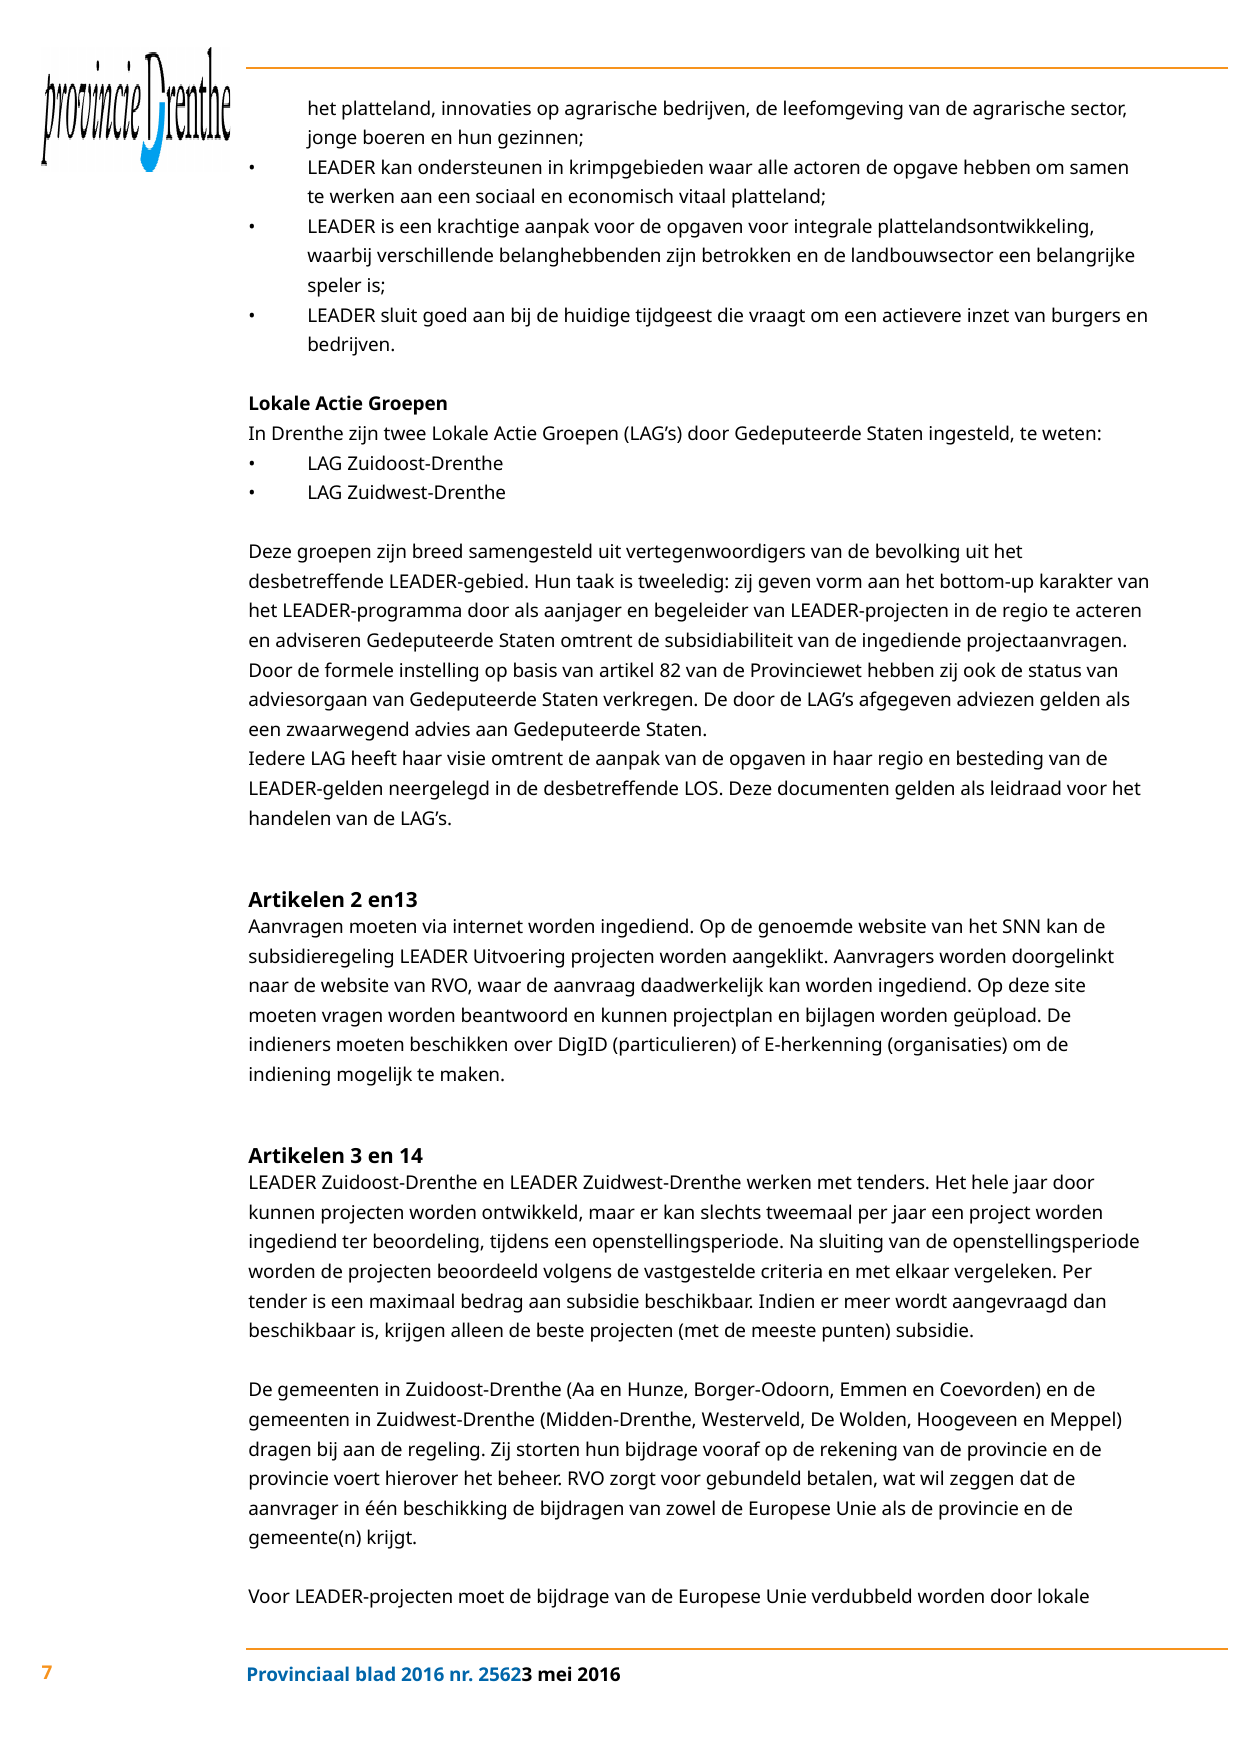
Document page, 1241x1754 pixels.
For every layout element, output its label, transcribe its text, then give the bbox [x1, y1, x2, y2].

list LEADER sluit goed aan bij de huidige tijdgeest die vraagt om een actievere inzet van burgers en bedrijven. [248, 302, 1152, 357]
text Deze groepen zijn breed samengesteld uit vertegenwoordigers van de bevolking uit het desbetreffende LEADER-gebied. Hun taak is tweeledig: zij geven vorm aan het bottom-up karakter van het LEADER-programma door als aanjager en begeleider van LEADER-projecten in de regio te acteren en adviseren Gedeputeerde Staten omtrent de subsidiabiliteit van de ingediende projectaanvragen. Door de formele instelling op basis van artikel 82 van de Provinciewet hebben zij ook de status van adviesorgaan van Gedeputeerde Staten verkregen. De door de LAG’s afgegeven adviezen gelden als een zwaarwegend advies aan Gedeputeerde Staten. [248, 538, 1152, 742]
text Voor LEADER-projecten moet de bijdrage van de Europese Unie verdubbeld worden door lokale [248, 1584, 1152, 1609]
text LEADER Zuidoost-Drenthe en LEADER Zuidwest-Drenthe werken met tenders. Het hele jaar door kunnen projecten worden ontwikkeld, maar er kan slechts tweemaal per jaar een project worden ingediend ter beoordeling, tijdens een openstellingsperiode. Na sluiting van de openstellingsperiode worden de projecten beoordeeld volgens de vastgestelde criteria en met elkaar vergeleken. Per tender is een maximaal bedrag aan subsidie beschikbaar. Indien er meer wordt aangevraagd dan beschikbaar is, krijgen alleen de beste projecten (met de meeste punten) subsidie. [248, 1169, 1152, 1343]
text De gemeenten in Zuidoost-Drenthe (Aa en Hunze, Borger-Odoorn, Emmen en Coevorden) en de gemeenten in Zuidwest-Drenthe (Midden-Drenthe, Westerveld, De Wolden, Hoogeveen en Meppel) dragen bij aan de regeling. Zij storten hun bijdrage vooraf op de rekening van de provincie en de provincie voert hierover het beheer. RVO zorgt voor gebundeld betalen, wat wil zeggen dat de aanvrager in één beschikking de bijdragen van zowel de Europese Unie als de provincie en de gemeente(n) krijgt. [248, 1377, 1152, 1550]
text Artikelen 2 en13 [248, 885, 1152, 913]
list LEADER is een krachtige aanpak voor de opgaven voor integrale plattelandsontwikkeling, waarbij verschillende belanghebbenden zijn betrokken en de landbouwsector een belangrijke speler is; [248, 213, 1152, 298]
picture [41, 47, 231, 172]
text Aanvragen moeten via internet worden ingediend. Op de genoemde website van het SNN kan de subsidieregeling LEADER Uitvoering projecten worden aangeklikt. Aanvragers worden doorgelinkt naar de website van RVO, waar de aanvraag daadwerkelijk kan worden ingediend. Op deze site moeten vragen worden beantwoord en kunnen projectplan en bijlagen worden geüpload. De indieners moeten beschikken over DigID (particulieren) of E-herkenning (organisaties) om de indiening mogelijk te maken. [248, 913, 1152, 1087]
text Lokale Actie Groepen [248, 391, 1152, 416]
text In Drenthe zijn twee Lokale Actie Groepen (LAG’s) door Gedeputeerde Staten ingesteld, te weten: [248, 420, 1152, 446]
list LEADER kan ondersteunen in krimpgebieden waar alle actoren de opgave hebben om samen te werken aan een sociaal en economisch vitaal platteland; [248, 154, 1152, 209]
list het platteland, innovaties op agrarische bedrijven, de leefomgeving van de agrarische sector, jonge boeren en hun gezinnen; [248, 95, 1152, 150]
text Artikelen 3 en 14 [248, 1141, 1152, 1169]
list LAG Zuidoost-Drenthe [248, 450, 1152, 476]
text Iedere LAG heeft haar visie omtrent de aanpak van de opgaven in haar regio en besteding van de LEADER-gelden neergelegd in de desbetreffende LOS. Deze documenten gelden als leidraad voor het handelen van de LAG’s. [248, 746, 1152, 831]
list LAG Zuidwest-Drenthe [248, 479, 1152, 505]
